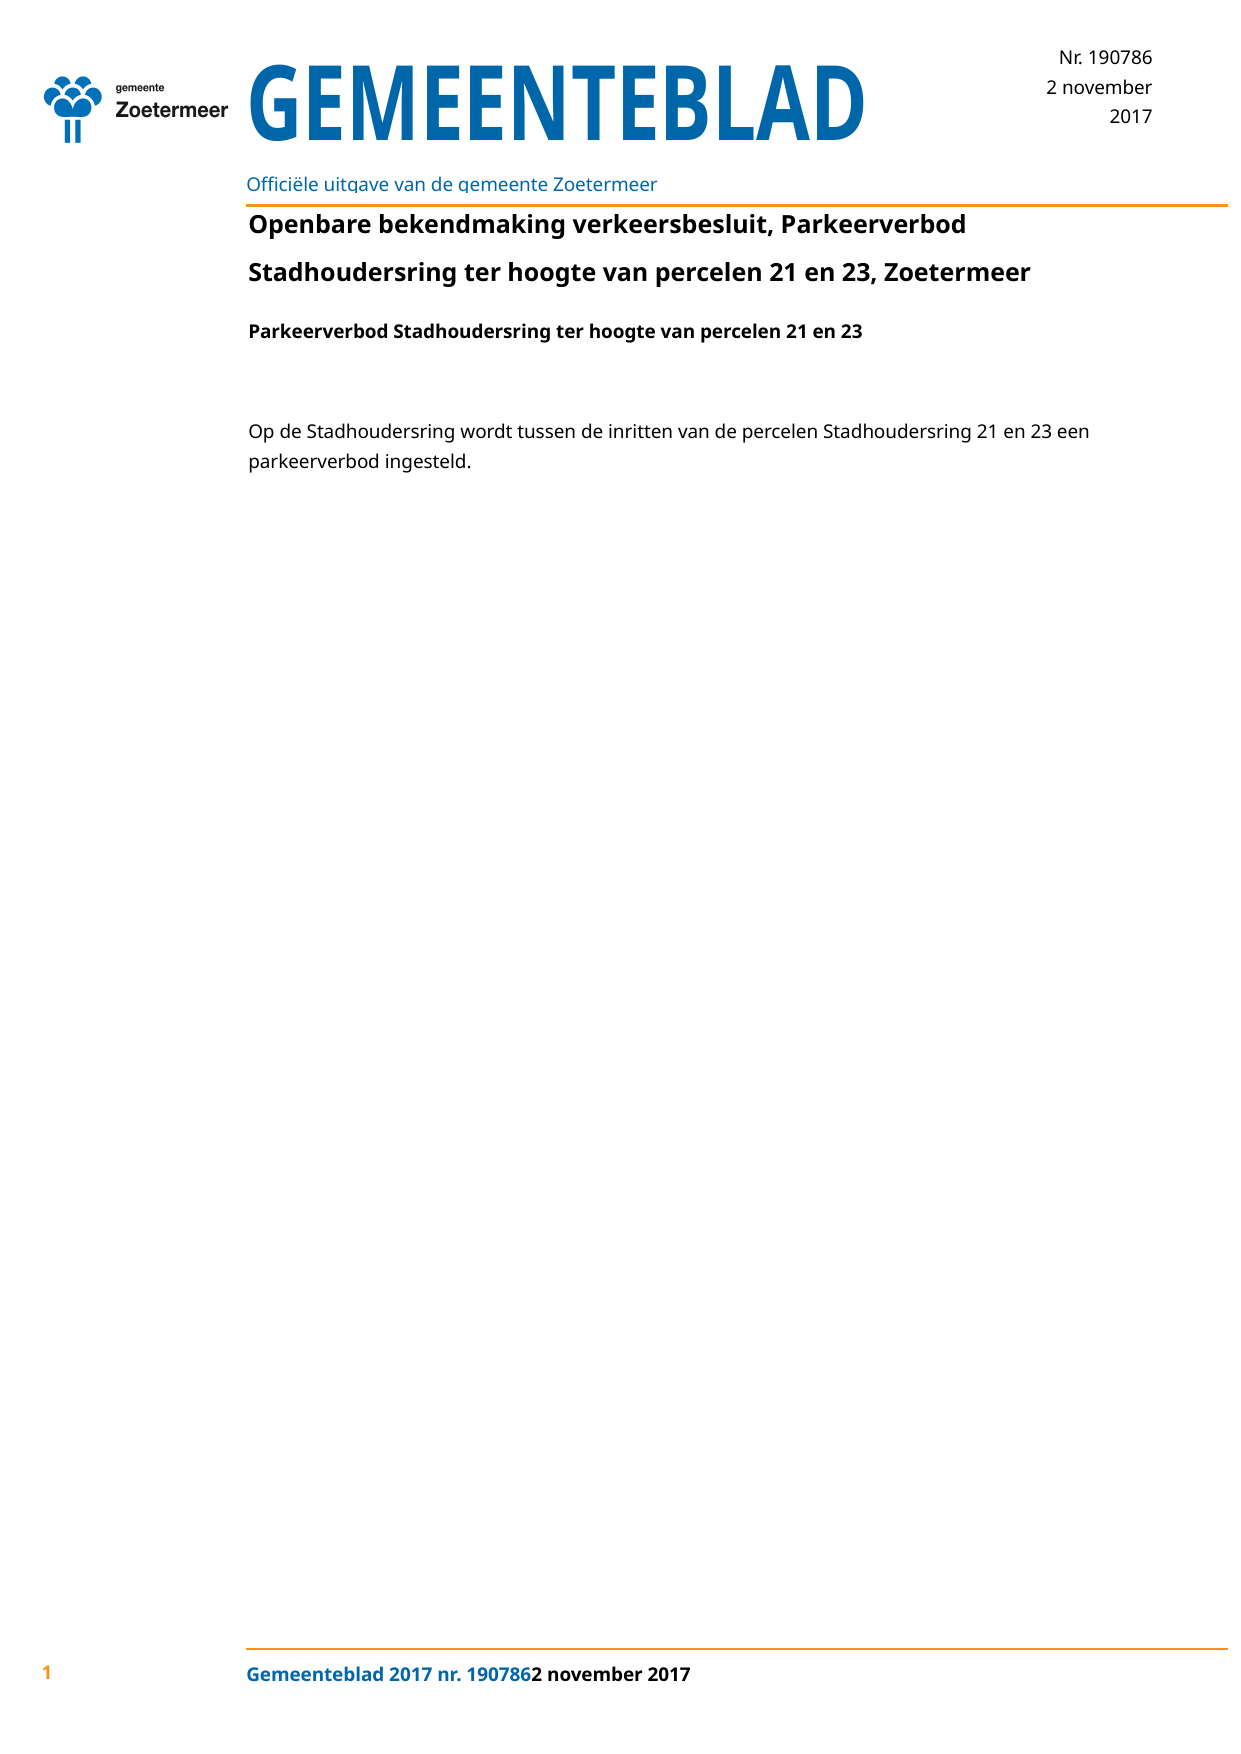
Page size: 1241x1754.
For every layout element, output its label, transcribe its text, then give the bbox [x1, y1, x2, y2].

text Op de Stadhoudersring wordt tussen de inritten van de percelen Stadhoudersring 21 en 23 een parkeerverbod ingesteld. [248, 419, 1152, 474]
picture [41, 47, 231, 172]
text Openbare bekendmaking verkeersbesluit, Parkeerverbod Stadhoudersring ter hoogte van percelen 21 en 23, Zoetermeer [248, 207, 1152, 288]
text Parkeerverbod Stadhoudersring ter hoogte van percelen 21 en 23 [248, 318, 1152, 344]
